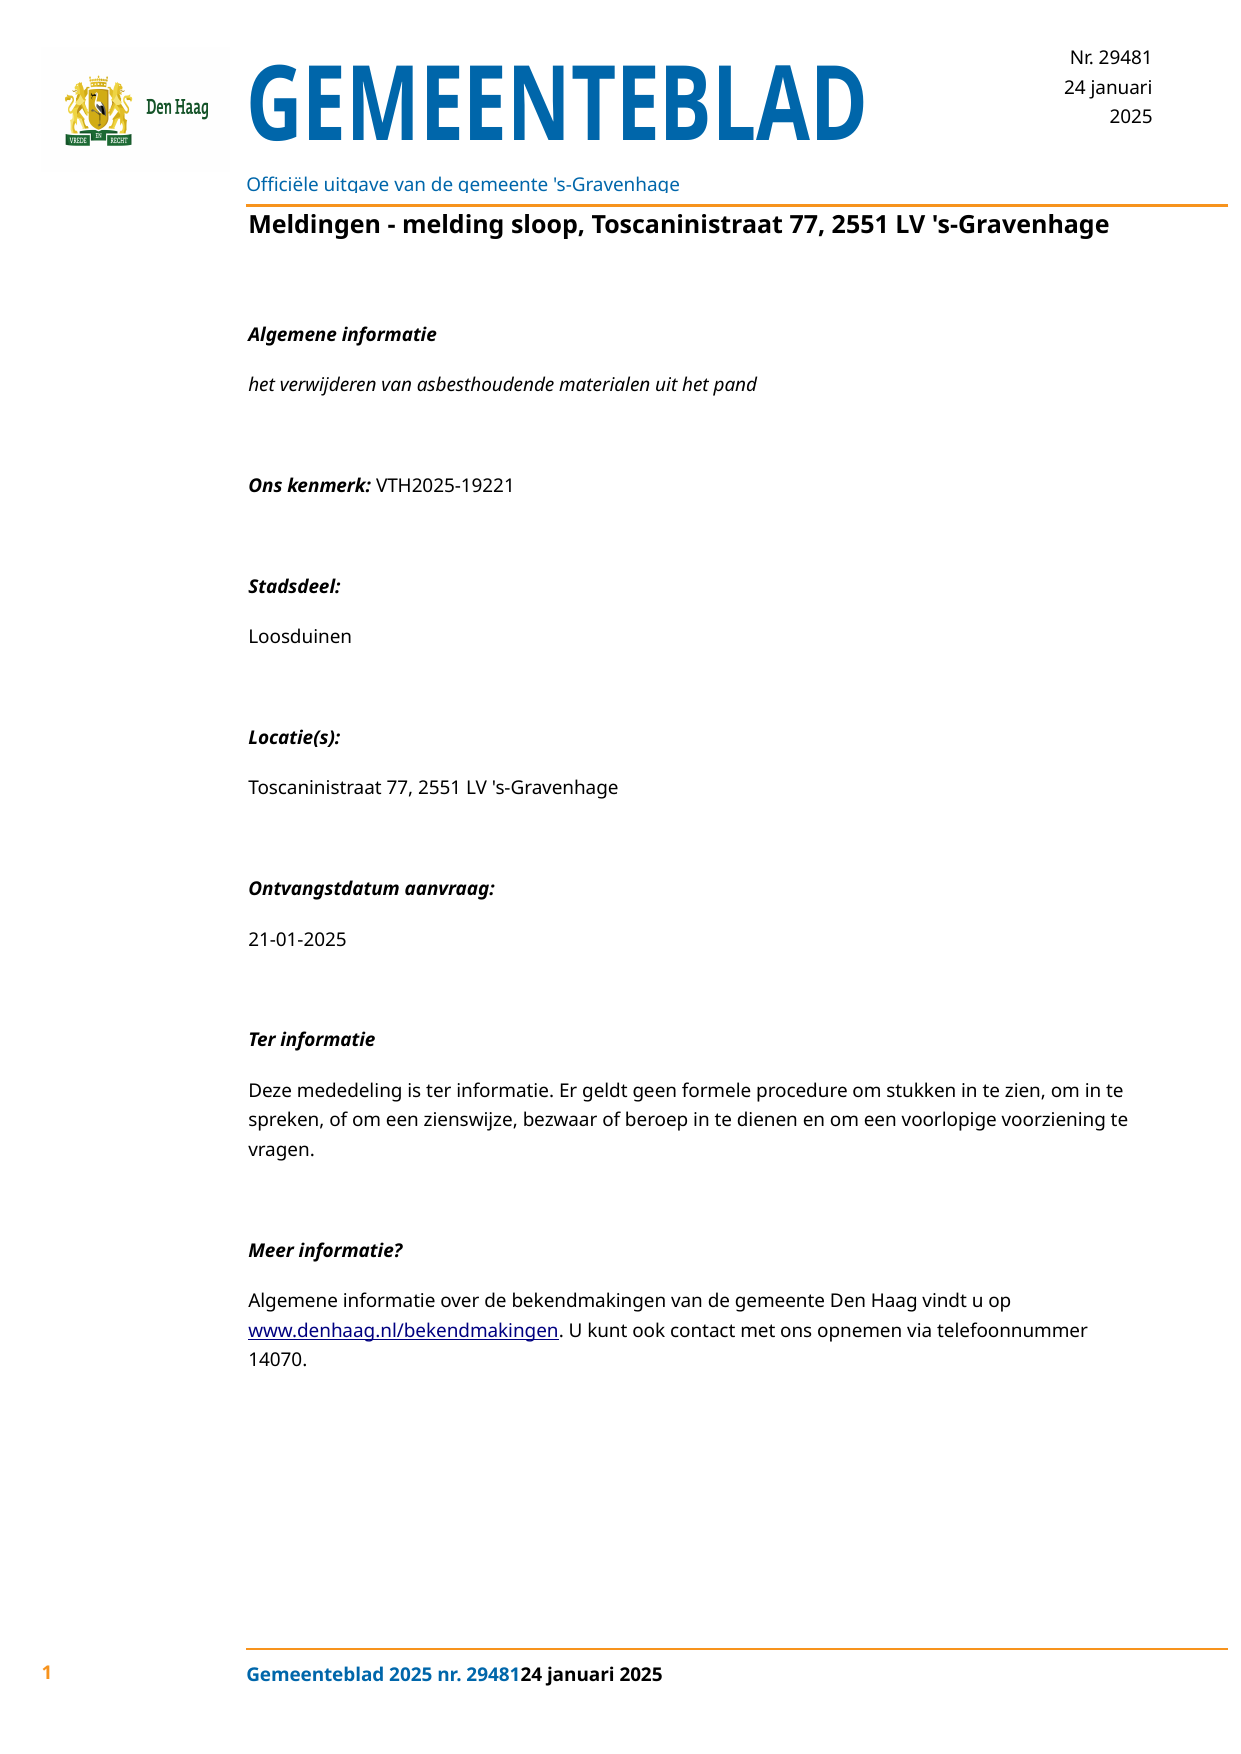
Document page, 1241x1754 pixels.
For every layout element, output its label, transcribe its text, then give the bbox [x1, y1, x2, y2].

text Ons kenmerk: VTH2025-19221 [248, 472, 1152, 498]
picture [41, 47, 231, 172]
text Stadsdeel: [248, 573, 1152, 598]
text Ter informatie [248, 1027, 1152, 1052]
text Algemene informatie over de bekendmakingen van de gemeente Den Haag vindt u op www.denhaag.nl/bekendmakingen. U kunt ook contact met ons opnemen via telefoonnummer 14070. [248, 1287, 1152, 1372]
text 21-01-2025 [248, 926, 1152, 951]
text Algemene informatie [248, 321, 1152, 346]
text het verwijderen van asbesthoudende materialen uit het pand [248, 371, 1152, 397]
text Meldingen - melding sloop, Toscaninistraat 77, 2551 LV 's-Gravenhage [248, 207, 1152, 241]
text Meer informatie? [248, 1237, 1152, 1263]
text Deze mededeling is ter informatie. Er geldt geen formele procedure om stukken in te zien, om in te spreken, of om een zienswijze, bezwaar of beroep in te dienen en om een voorlopige voorziening te vragen. [248, 1077, 1152, 1162]
text Toscaninistraat 77, 2551 LV 's-Gravenhage [248, 774, 1152, 800]
text Loosduinen [248, 623, 1152, 649]
text Ontvangstdatum aanvraag: [248, 875, 1152, 901]
text Locatie(s): [248, 724, 1152, 750]
